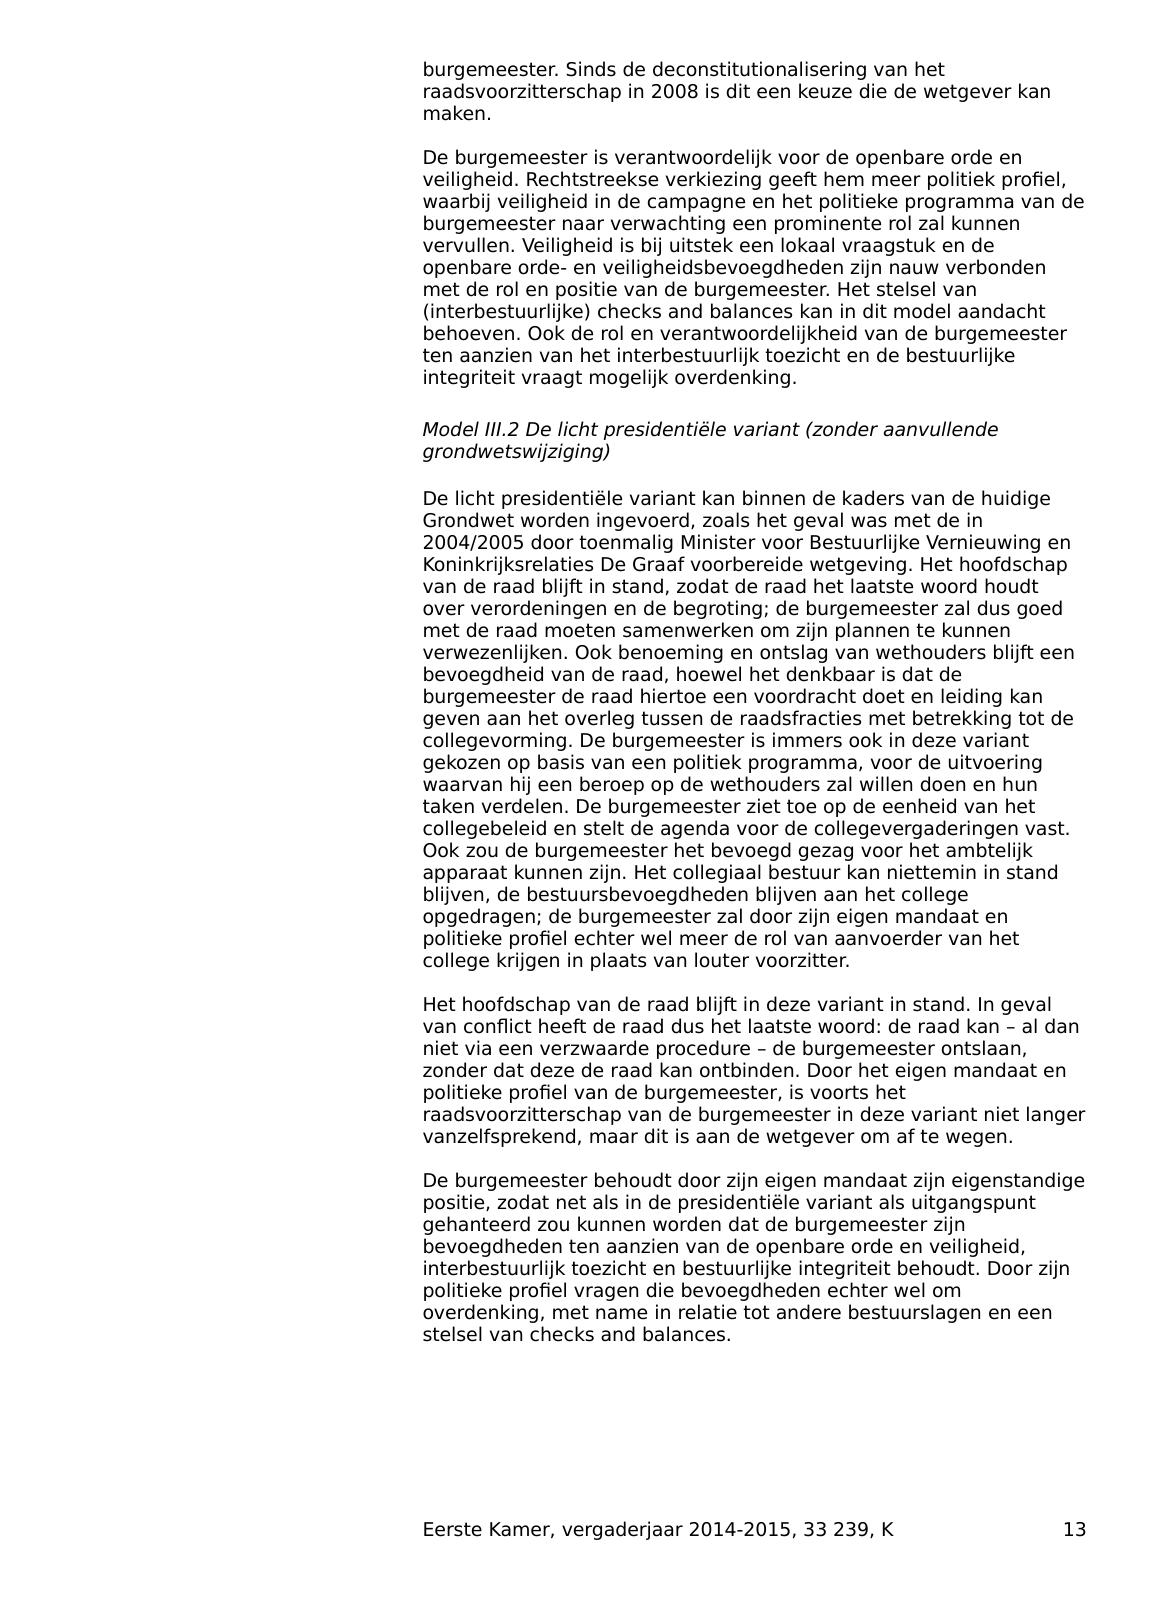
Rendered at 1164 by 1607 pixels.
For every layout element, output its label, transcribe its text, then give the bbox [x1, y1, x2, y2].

text Het hoofdschap van de raad blijft in deze variant in stand. In geval van conflict heeft de raad dus het laatste woord: de raad kan – al dan niet via een verzwaarde procedure – de burgemeester ontslaan, zonder dat deze de raad kan ontbinden. Door het eigen mandaat en politieke profiel van de burgemeester, is voorts het raadsvoorzitterschap van de burgemeester in deze variant niet langer vanzelfsprekend, maar dit is aan de wetgever om af te wegen. [422, 994, 1087, 1147]
text De burgemeester behoudt door zijn eigen mandaat zijn eigenstandige positie, zodat net als in de presidentiële variant als uitgangspunt gehanteerd zou kunnen worden dat de burgemeester zijn bevoegdheden ten aanzien van de openbare orde en veiligheid, interbestuurlijk toezicht en bestuurlijke integriteit behoudt. Door zijn politieke profiel vragen die bevoegdheden echter wel om overdenking, met name in relatie tot andere bestuurslagen en een stelsel van checks and balances. [422, 1170, 1087, 1346]
subtitle Model III.2 De licht presidentiële variant (zonder aanvullende grondwetswijziging) [422, 419, 1087, 463]
text burgemeester. Sinds de deconstitutionalisering van het raadsvoorzitterschap in 2008 is dit een keuze die de wetgever kan maken. [422, 59, 1087, 125]
text De burgemeester is verantwoordelijk voor de openbare orde en veiligheid. Rechtstreekse verkiezing geeft hem meer politiek profiel, waarbij veiligheid in de campagne en het politieke programma van de burgemeester naar verwachting een prominente rol zal kunnen vervullen. Veiligheid is bij uitstek een lokaal vraagstuk en de openbare orde- en veiligheidsbevoegdheden zijn nauw verbonden met de rol en positie van de burgemeester. Het stelsel van (interbestuurlijke) checks and balances kan in dit model aandacht behoeven. Ook de rol en verantwoordelijkheid van de burgemeester ten aanzien van het interbestuurlijk toezicht en de bestuurlijke integriteit vraagt mogelijk overdenking. [422, 147, 1087, 389]
text De licht presidentiële variant kan binnen de kaders van de huidige Grondwet worden ingevoerd, zoals het geval was met de in 2004/2005 door toenmalig Minister voor Bestuurlijke Vernieuwing en Koninkrijksrelaties De Graaf voorbereide wetgeving. Het hoofdschap van de raad blijft in stand, zodat de raad het laatste woord houdt over verordeningen en de begroting; de burgemeester zal dus goed met de raad moeten samenwerken om zijn plannen te kunnen verwezenlijken. Ook benoeming en ontslag van wethouders blijft een bevoegdheid van de raad, hoewel het denkbaar is dat de burgemeester de raad hiertoe een voordracht doet en leiding kan geven aan het overleg tussen de raadsfracties met betrekking tot de collegevorming. De burgemeester is immers ook in deze variant gekozen op basis van een politiek programma, voor de uitvoering waarvan hij een beroep op de wethouders zal willen doen en hun taken verdelen. De burgemeester ziet toe op de eenheid van het collegebeleid en stelt de agenda voor de collegevergaderingen vast. Ook zou de burgemeester het bevoegd gezag voor het ambtelijk apparaat kunnen zijn. Het collegiaal bestuur kan niettemin in stand blijven, de bestuursbevoegdheden blijven aan het college opgedragen; de burgemeester zal door zijn eigen mandaat en politieke profiel echter wel meer de rol van aanvoerder van het college krijgen in plaats van louter voorzitter. [422, 488, 1087, 971]
